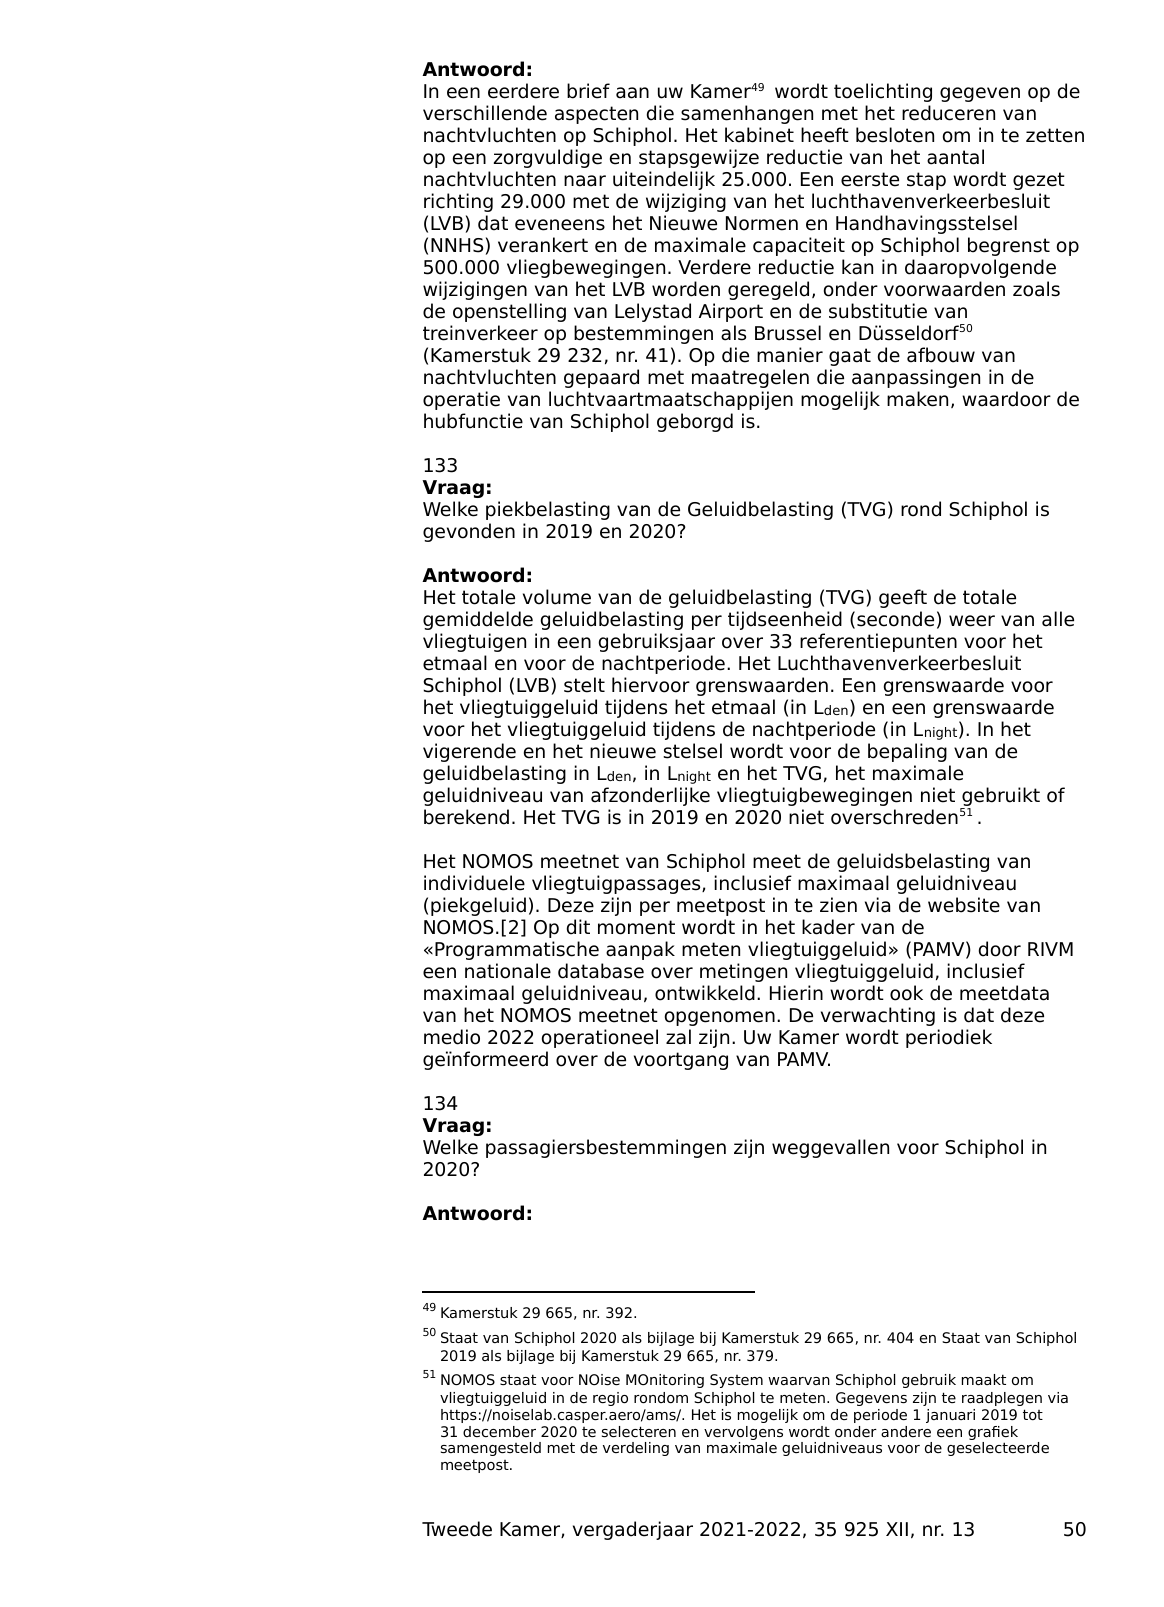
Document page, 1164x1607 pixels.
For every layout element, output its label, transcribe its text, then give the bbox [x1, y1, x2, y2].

text Vraag: [422, 477, 1087, 499]
text Antwoord: [422, 565, 1087, 587]
text Kamerstuk 29 665, nr. 392. [422, 1301, 1087, 1323]
text Staat van Schiphol 2020 als bijlage bij Kamerstuk 29 665, nr. 404 en Staat van Schiphol 2019 als bijlage bij Kamerstuk 29 665, nr. 379. [422, 1326, 1087, 1365]
text Antwoord: [422, 1203, 1087, 1225]
text 134 [422, 1093, 1087, 1115]
text Het NOMOS meetnet van Schiphol meet de geluidsbelasting van individuele vliegtuigpassages, inclusief maximaal geluidniveau (piekgeluid). Deze zijn per meetpost in te zien via de website van NOMOS.[2] Op dit moment wordt in het kader van de «Programmatische aanpak meten vliegtuiggeluid» (PAMV) door RIVM een nationale database over metingen vliegtuiggeluid, inclusief maximaal geluidniveau, ontwikkeld. Hierin wordt ook de meetdata van het NOMOS meetnet opgenomen. De verwachting is dat deze medio 2022 operationeel zal zijn. Uw Kamer wordt periodiek geïnformeerd over de voortgang van PAMV. [422, 851, 1087, 1071]
text Welke piekbelasting van de Geluidbelasting (TVG) rond Schiphol is gevonden in 2019 en 2020? [422, 499, 1087, 543]
text Vraag: [422, 1115, 1087, 1137]
text Welke passagiersbestemmingen zijn weggevallen voor Schiphol in 2020? [422, 1137, 1087, 1181]
text NOMOS staat voor NOise MOnitoring System waarvan Schiphol gebruik maakt om vliegtuiggeluid in de regio rondom Schiphol te meten. Gegevens zijn te raadplegen via https://noiselab.casper.aero/ams/. Het is mogelijk om de periode 1 januari 2019 tot 31 december 2020 te selecteren en vervolgens wordt onder andere een grafiek samengesteld met de verdeling van maximale geluidniveaus voor de geselecteerde meetpost. [422, 1368, 1087, 1474]
text In een eerdere brief aan uw Kamer wordt toelichting gegeven op de verschillende aspecten die samenhangen met het reduceren van nachtvluchten op Schiphol. Het kabinet heeft besloten om in te zetten op een zorgvuldige en stapsgewijze reductie van het aantal nachtvluchten naar uiteindelijk 25.000. Een eerste stap wordt gezet richting 29.000 met de wijziging van het luchthavenverkeerbesluit (LVB) dat eveneens het Nieuwe Normen en Handhavingsstelsel (NNHS) verankert en de maximale capaciteit op Schiphol begrenst op 500.000 vliegbewegingen. Verdere reductie kan in daaropvolgende wijzigingen van het LVB worden geregeld, onder voorwaarden zoals de openstelling van Lelystad Airport en de substitutie van treinverkeer op bestemmingen als Brussel en Düsseldorf (Kamerstuk 29 232, nr. 41). Op die manier gaat de afbouw van nachtvluchten gepaard met maatregelen die aanpassingen in de operatie van luchtvaartmaatschappijen mogelijk maken, waardoor de hubfunctie van Schiphol geborgd is. [422, 81, 1087, 433]
text Het totale volume van de geluidbelasting (TVG) geeft de totale gemiddelde geluidbelasting per tijdseenheid (seconde) weer van alle vliegtuigen in een gebruiksjaar over 33 referentiepunten voor het etmaal en voor de nachtperiode. Het Luchthavenverkeerbesluit Schiphol (LVB) stelt hiervoor grenswaarden. Een grenswaarde voor het vliegtuiggeluid tijdens het etmaal (in Lden) en een grenswaarde voor het vliegtuiggeluid tijdens de nachtperiode (in Lnight). In het vigerende en het nieuwe stelsel wordt voor de bepaling van de geluidbelasting in Lden, in Lnight en het TVG, het maximale geluidniveau van afzonderlijke vliegtuigbewegingen niet gebruikt of berekend. Het TVG is in 2019 en 2020 niet overschreden. [422, 587, 1087, 829]
text Antwoord: [422, 59, 1087, 81]
text 133 [422, 455, 1087, 477]
